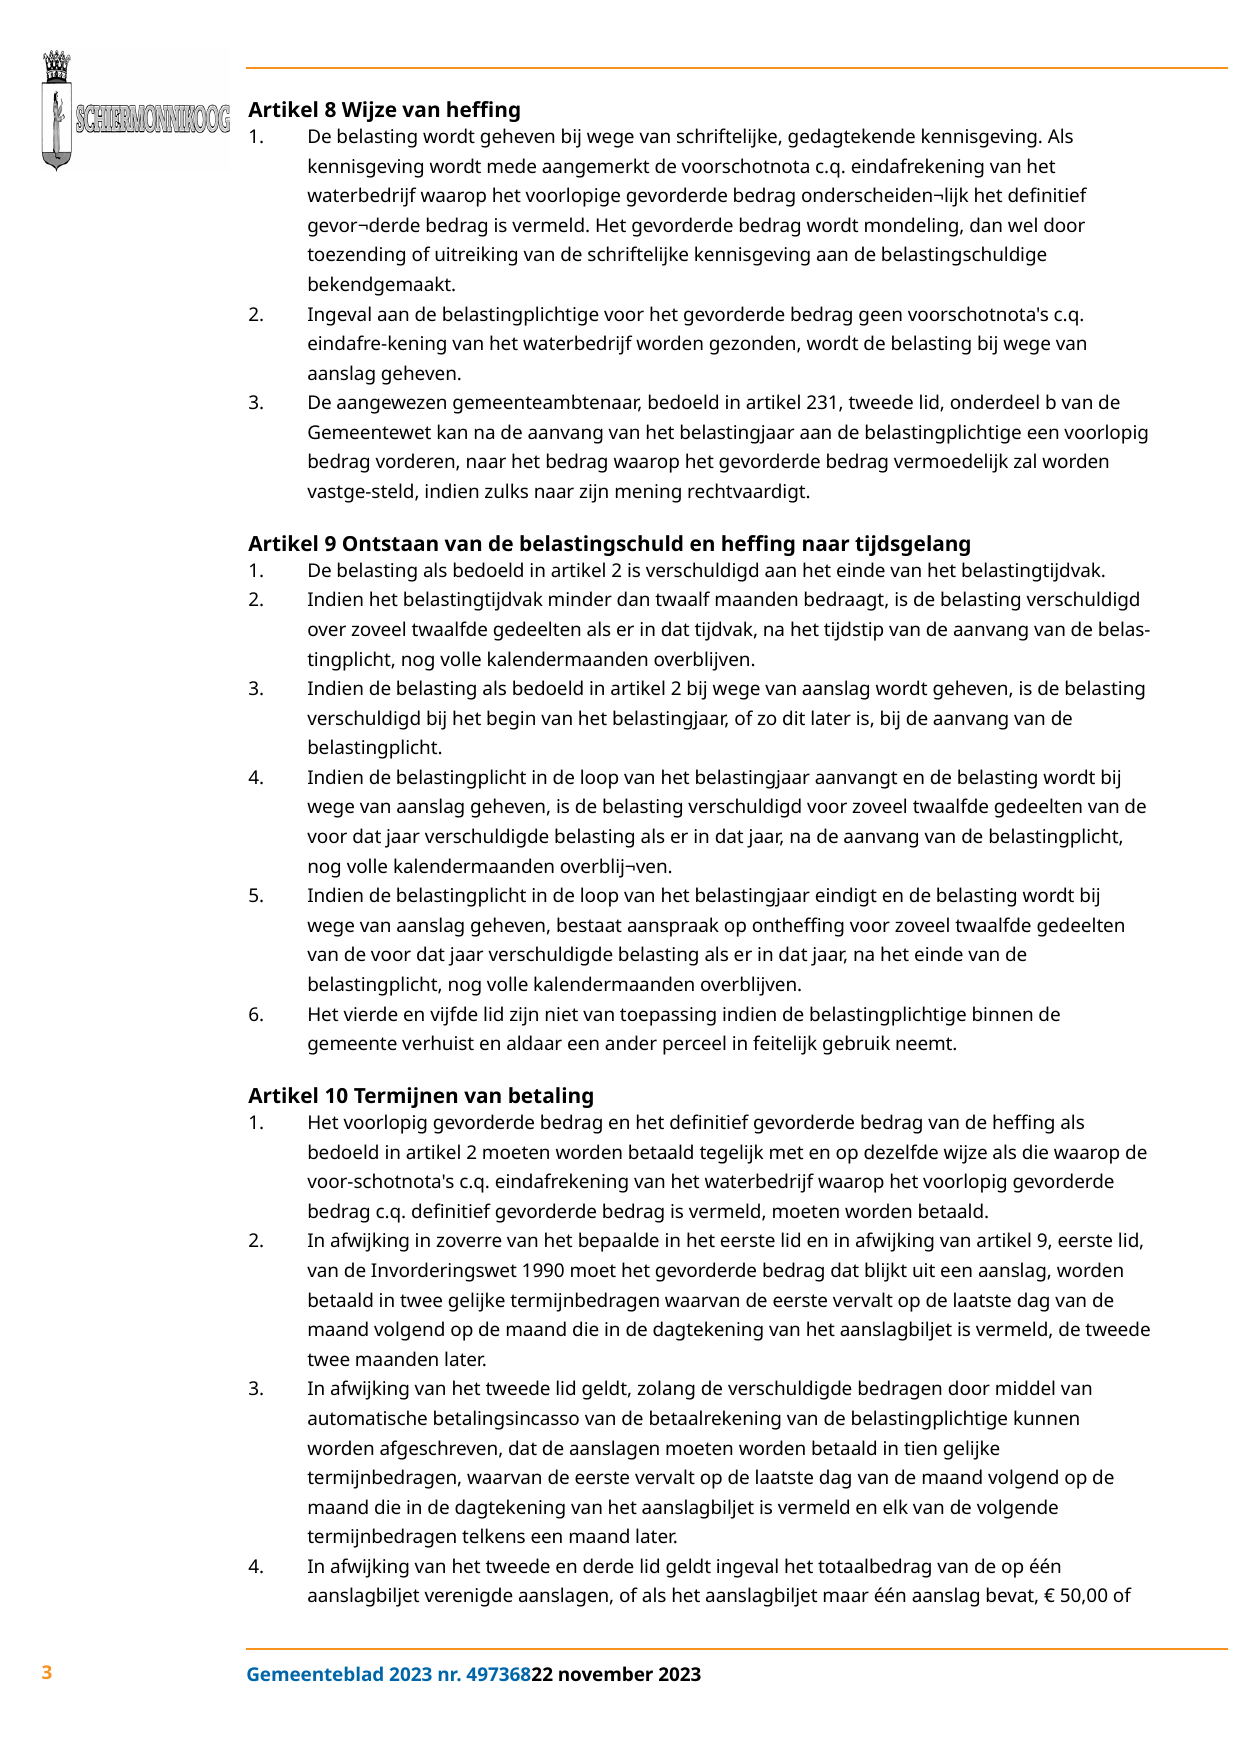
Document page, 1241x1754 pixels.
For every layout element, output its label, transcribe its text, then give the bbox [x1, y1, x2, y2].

list De belasting als bedoeld in artikel 2 is verschuldigd aan het einde van het belastingtijdvak. [248, 557, 1152, 583]
list Indien het belastingtijdvak minder dan twaalf maanden bedraagt, is de belasting verschuldigd over zoveel twaalfde gedeelten als er in dat tijdvak, na het tijdstip van de aanvang van de belas-tingplicht, nog volle kalendermaanden overblijven. [248, 587, 1152, 672]
list De belasting wordt geheven bij wege van schriftelijke, gedagtekende kennisgeving. Als kennisgeving wordt mede aangemerkt de voorschotnota c.q. eindafrekening van het waterbedrijf waarop het voorlopige gevorderde bedrag onderscheiden¬lijk het definitief gevor¬derde bedrag is vermeld. Het gevorderde bedrag wordt mondeling, dan wel door toezending of uitreiking van de schriftelijke kennisgeving aan de belastingschuldige bekendgemaakt. [248, 123, 1152, 297]
list Het voorlopig gevorderde bedrag en het definitief gevorderde bedrag van de heffing als bedoeld in artikel 2 moeten worden betaald tegelijk met en op dezelfde wijze als die waarop de voor-schotnota's c.q. eindafrekening van het waterbedrijf waarop het voorlopig gevorderde bedrag c.q. definitief gevorderde bedrag is vermeld, moeten worden betaald. [248, 1109, 1152, 1224]
list In afwijking van het tweede en derde lid geldt ingeval het totaalbedrag van de op één aanslagbiljet verenigde aanslagen, of als het aanslagbiljet maar één aanslag bevat, € 50,00 of [248, 1553, 1152, 1608]
list Het vierde en vijfde lid zijn niet van toepassing indien de belastingplichtige binnen de gemeente verhuist en aldaar een ander perceel in feitelijk gebruik neemt. [248, 1001, 1152, 1056]
text Artikel 8 Wijze van heffing [248, 95, 1152, 123]
list De aangewezen gemeenteambtenaar, bedoeld in artikel 231, tweede lid, onderdeel b van de Gemeentewet kan na de aanvang van het belastingjaar aan de belastingplichtige een voorlopig bedrag vorderen, naar het bedrag waarop het gevorderde bedrag vermoedelijk zal worden vastge-steld, indien zulks naar zijn mening rechtvaardigt. [248, 389, 1152, 504]
text Artikel 9 Ontstaan van de belastingschuld en heffing naar tijdsgelang [248, 529, 1152, 557]
list Indien de belastingplicht in de loop van het belastingjaar eindigt en de belasting wordt bij wege van aanslag geheven, bestaat aanspraak op ontheffing voor zoveel twaalfde gedeelten van de voor dat jaar verschuldigde belasting als er in dat jaar, na het einde van de belastingplicht, nog volle kalendermaanden overblijven. [248, 882, 1152, 997]
list Indien de belastingplicht in de loop van het belastingjaar aanvangt en de belasting wordt bij wege van aanslag geheven, is de belasting verschuldigd voor zoveel twaalfde gedeelten van de voor dat jaar verschuldigde belasting als er in dat jaar, na de aanvang van de belastingplicht, nog volle kalendermaanden overblij¬ven. [248, 764, 1152, 879]
list In afwijking in zoverre van het bepaalde in het eerste lid en in afwijking van artikel 9, eerste lid, van de Invorderingswet 1990 moet het gevorderde bedrag dat blijkt uit een aanslag, worden betaald in twee gelijke termijnbedragen waarvan de eerste vervalt op de laatste dag van de maand volgend op de maand die in de dagtekening van het aanslagbiljet is vermeld, de tweede twee maanden later. [248, 1228, 1152, 1372]
list In afwijking van het tweede lid geldt, zolang de verschuldigde bedragen door middel van automatische betalingsincasso van de betaalrekening van de belastingplichtige kunnen worden afgeschreven, dat de aanslagen moeten worden betaald in tien gelijke termijnbedragen, waarvan de eerste vervalt op de laatste dag van de maand volgend op de maand die in de dagtekening van het aanslagbiljet is vermeld en elk van de volgende termijnbedragen telkens een maand later. [248, 1376, 1152, 1549]
text Artikel 10 Termijnen van betaling [248, 1081, 1152, 1109]
list Ingeval aan de belastingplichtige voor het gevorderde bedrag geen voorschotnota's c.q. eindafre-kening van het waterbedrijf worden gezonden, wordt de belasting bij wege van aanslag geheven. [248, 301, 1152, 386]
list Indien de belasting als bedoeld in artikel 2 bij wege van aanslag wordt geheven, is de belasting verschuldigd bij het begin van het belastingjaar, of zo dit later is, bij de aanvang van de belastingplicht. [248, 675, 1152, 760]
picture [41, 47, 231, 172]
